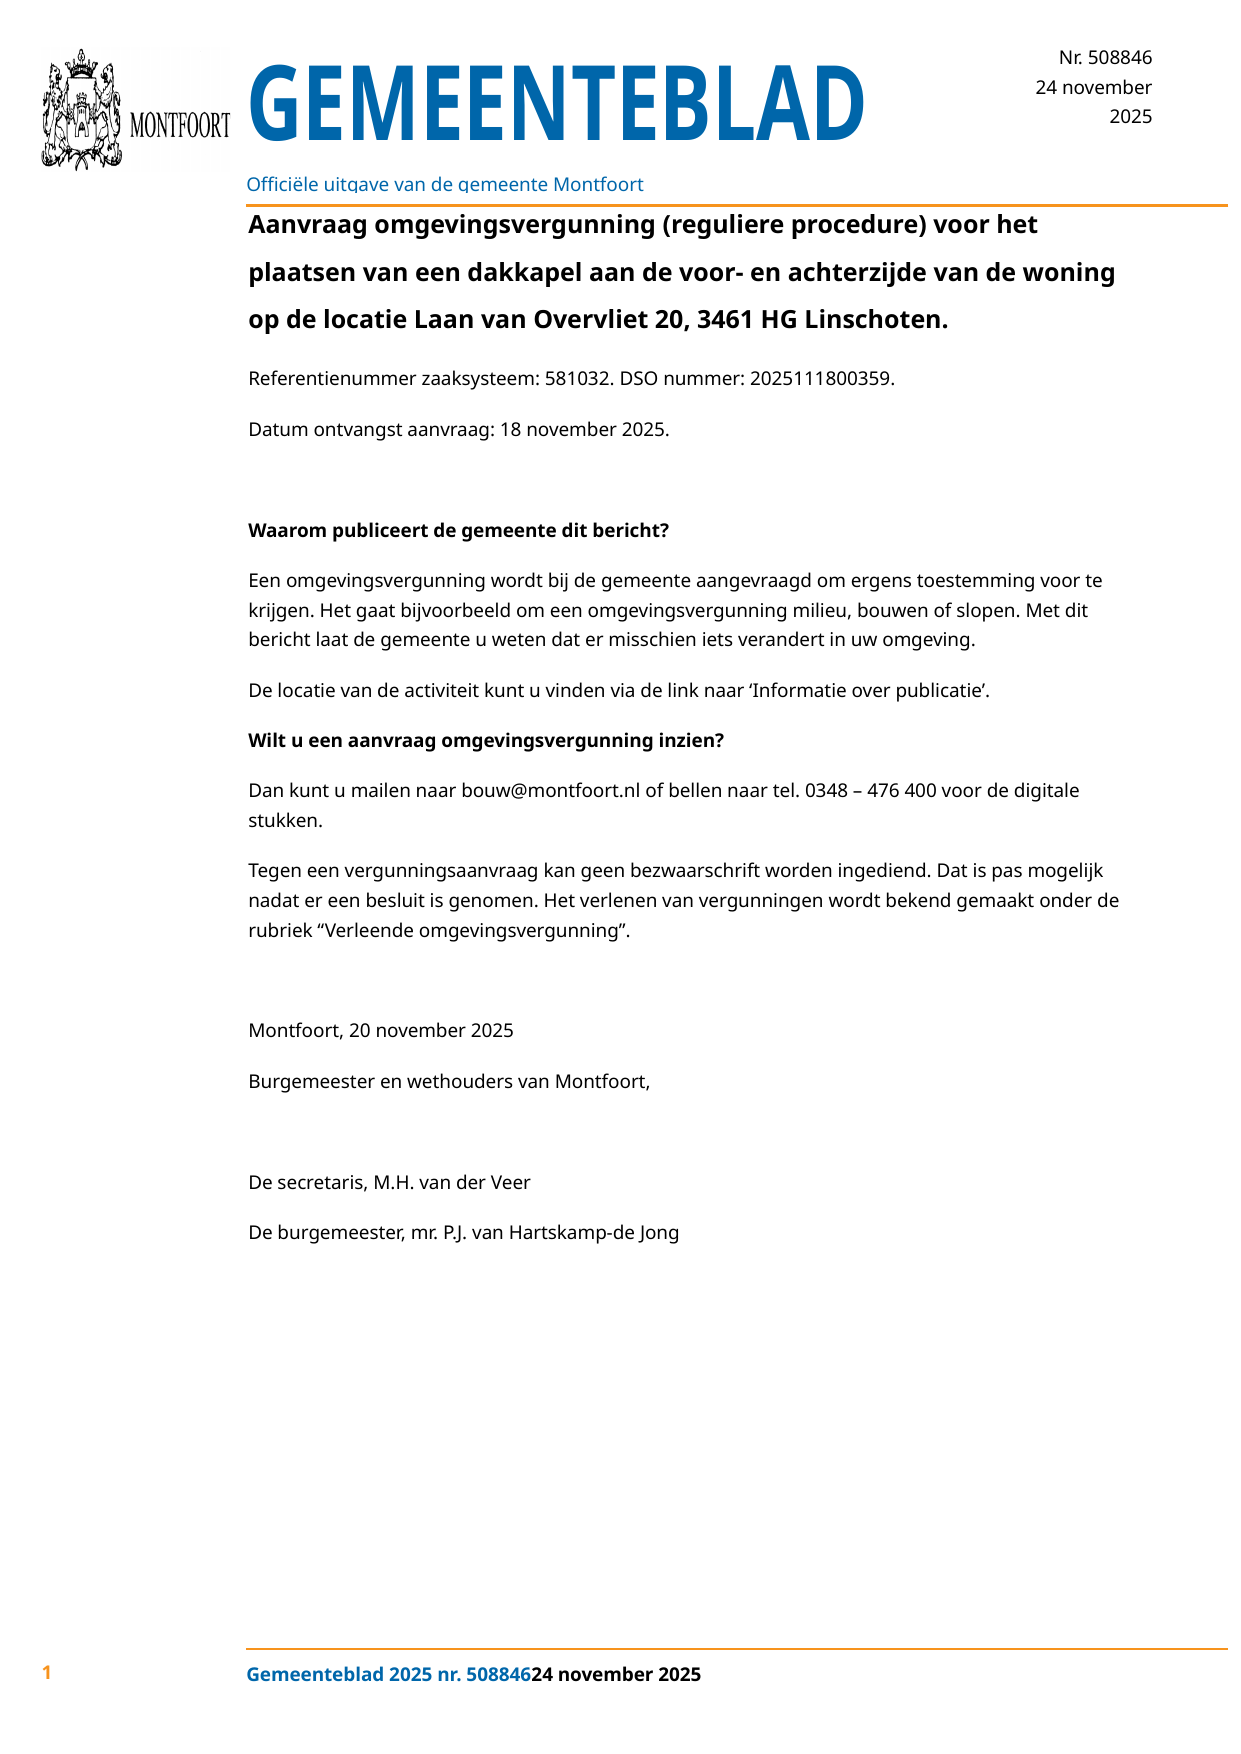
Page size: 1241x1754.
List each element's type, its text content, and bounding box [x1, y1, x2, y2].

text Tegen een vergunningsaanvraag kan geen bezwaarschrift worden ingediend. Dat is pas mogelijk nadat er een besluit is genomen. Het verlenen van vergunningen wordt bekend gemaakt onder de rubriek “Verleende omgevingsvergunning”. [248, 858, 1152, 942]
picture [41, 47, 231, 172]
text Dan kunt u mailen naar bouw@montfoort.nl of bellen naar tel. 0348 – 476 400 voor de digitale stukken. [248, 778, 1152, 833]
text Referentienummer zaaksysteem: 581032. DSO nummer: 2025111800359. [248, 366, 1152, 391]
text Aanvraag omgevingsvergunning (reguliere procedure) voor het plaatsen van een dakkapel aan de voor- en achterzijde van de woning op de locatie Laan van Overvliet 20, 3461 HG Linschoten. [248, 207, 1152, 336]
text De locatie van de activiteit kunt u vinden via de link naar ‘Informatie over publicatie’. [248, 677, 1152, 702]
text De secretaris, M.H. van der Veer [248, 1169, 1152, 1194]
text De burgemeester, mr. P.J. van Hartskamp-de Jong [248, 1219, 1152, 1245]
text Montfoort, 20 november 2025 [248, 1018, 1152, 1043]
text Datum ontvangst aanvraag: 18 november 2025. [248, 416, 1152, 442]
text Burgemeester en wethouders van Montfoort, [248, 1068, 1152, 1094]
text Waarom publiceert de gemeente dit bericht? [248, 517, 1152, 542]
text Wilt u een aanvraag omgevingsvergunning inzien? [248, 727, 1152, 753]
text Een omgevingsvergunning wordt bij de gemeente aangevraagd om ergens toestemming voor te krijgen. Het gaat bijvoorbeeld om een omgevingsvergunning milieu, bouwen of slopen. Met dit bericht laat de gemeente u weten dat er misschien iets verandert in uw omgeving. [248, 567, 1152, 652]
